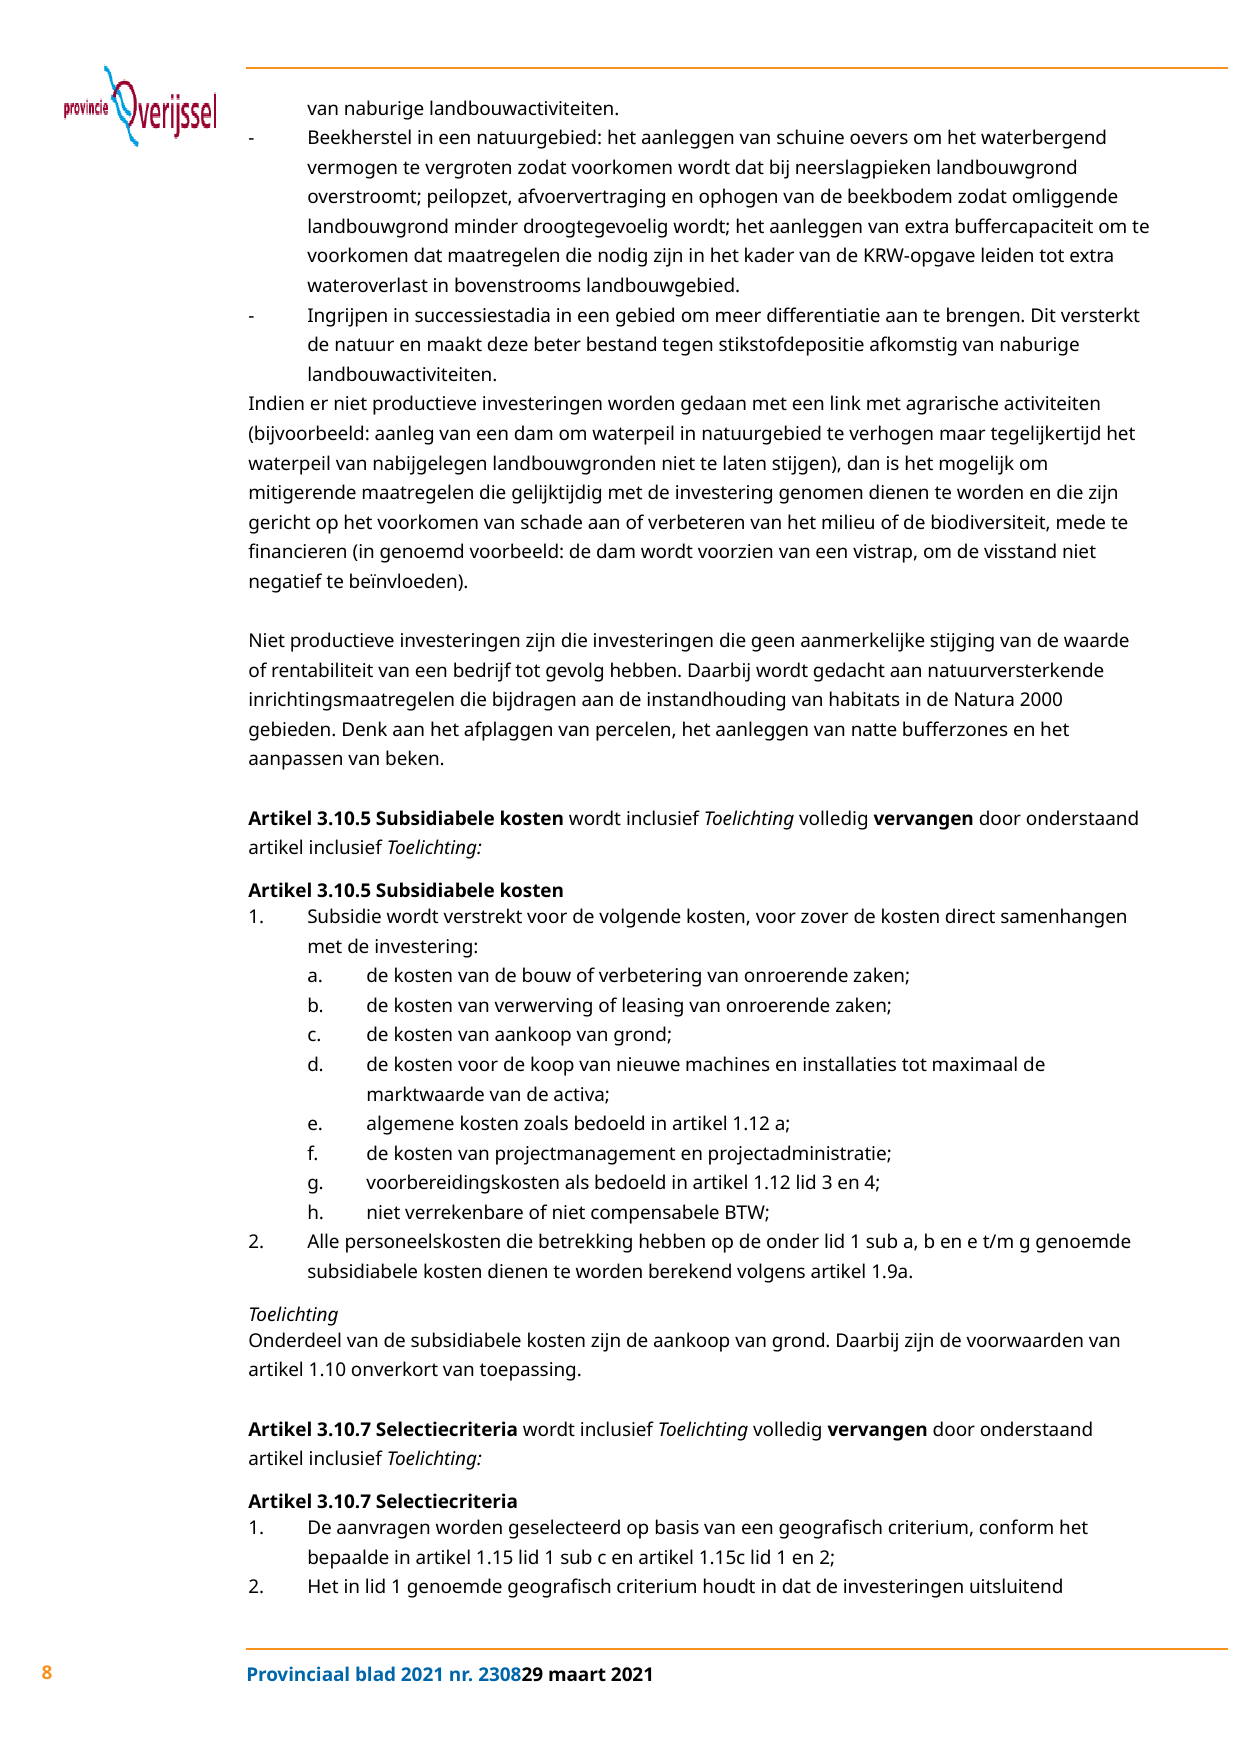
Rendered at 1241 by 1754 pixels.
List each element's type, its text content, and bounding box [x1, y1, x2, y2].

text Niet productieve investeringen zijn die investeringen die geen aanmerkelijke stijging van de waarde of rentabiliteit van een bedrijf tot gevolg hebben. Daarbij wordt gedacht aan natuurversterkende inrichtingsmaatregelen die bijdragen aan de instandhouding van habitats in de Natura 2000 gebieden. Denk aan het afplaggen van percelen, het aanleggen van natte bufferzones en het aanpassen van beken. [248, 627, 1152, 771]
list algemene kosten zoals bedoeld in artikel 1.12 a; [307, 1110, 1152, 1136]
list van naburige landbouwactiviteiten. [248, 95, 1152, 121]
text Artikel 3.10.5 Subsidiabele kosten wordt inclusief Toelichting volledig vervangen door onderstaand artikel inclusief Toelichting: [248, 805, 1152, 860]
list Alle personeelskosten die betrekking hebben op de onder lid 1 sub a, b en e t/m g genoemde subsidiabele kosten dienen te worden berekend volgens artikel 1.9a. [248, 1229, 1152, 1284]
list Subsidie wordt verstrekt voor de volgende kosten, voor zover de kosten direct samenhangen met de investering: [248, 903, 1152, 958]
list de kosten van aankoop van grond; [307, 1022, 1152, 1047]
text Artikel 3.10.7 Selectiecriteria [248, 1488, 1152, 1514]
list De aanvragen worden geselecteerd op basis van een geografisch criterium, conform het bepaalde in artikel 1.15 lid 1 sub c en artikel 1.15c lid 1 en 2; [248, 1514, 1152, 1569]
list voorbereidingskosten als bedoeld in artikel 1.12 lid 3 en 4; [307, 1169, 1152, 1195]
text Onderdeel van de subsidiabele kosten zijn de aankoop van grond. Daarbij zijn de voorwaarden van artikel 1.10 onverkort van toepassing. [248, 1327, 1152, 1382]
list de kosten van verwerving of leasing van onroerende zaken; [307, 992, 1152, 1018]
text Artikel 3.10.7 Selectiecriteria wordt inclusief Toelichting volledig vervangen door onderstaand artikel inclusief Toelichting: [248, 1416, 1152, 1471]
list de kosten voor de koop van nieuwe machines en installaties tot maximaal de marktwaarde van de activa; [307, 1051, 1152, 1106]
picture [41, 47, 231, 172]
text Indien er niet productieve investeringen worden gedaan met een link met agrarische activiteiten (bijvoorbeeld: aanleg van een dam om waterpeil in natuurgebied te verhogen maar tegelijkertijd het waterpeil van nabijgelegen landbouwgronden niet te laten stijgen), dan is het mogelijk om mitigerende maatregelen die gelijktijdig met de investering genomen dienen te worden en die zijn gericht op het voorkomen van schade aan of verbeteren van het milieu of de biodiversiteit, mede te financieren (in genoemd voorbeeld: de dam wordt voorzien van een vistrap, om de visstand niet negatief te beïnvloeden). [248, 391, 1152, 594]
list niet verrekenbare of niet compensabele BTW; [307, 1199, 1152, 1225]
list de kosten van projectmanagement en projectadministratie; [307, 1140, 1152, 1166]
list Het in lid 1 genoemde geografisch criterium houdt in dat de investeringen uitsluitend [248, 1573, 1152, 1599]
list Ingrijpen in successiestadia in een gebied om meer differentiatie aan te brengen. Dit versterkt de natuur en maakt deze beter bestand tegen stikstofdepositie afkomstig van naburige landbouwactiviteiten. [248, 302, 1152, 387]
text Toelichting [248, 1301, 1152, 1327]
text Artikel 3.10.5 Subsidiabele kosten [248, 877, 1152, 903]
list de kosten van de bouw of verbetering van onroerende zaken; [307, 962, 1152, 988]
list Beekherstel in een natuurgebied: het aanleggen van schuine oevers om het waterbergend vermogen te vergroten zodat voorkomen wordt dat bij neerslagpieken landbouwgrond overstroomt; peilopzet, afvoervertraging en ophogen van de beekbodem zodat omliggende landbouwgrond minder droogtegevoelig wordt; het aanleggen van extra buffercapaciteit om te voorkomen dat maatregelen die nodig zijn in het kader van de KRW-opgave leiden tot extra wateroverlast in bovenstrooms landbouwgebied. [248, 124, 1152, 298]
